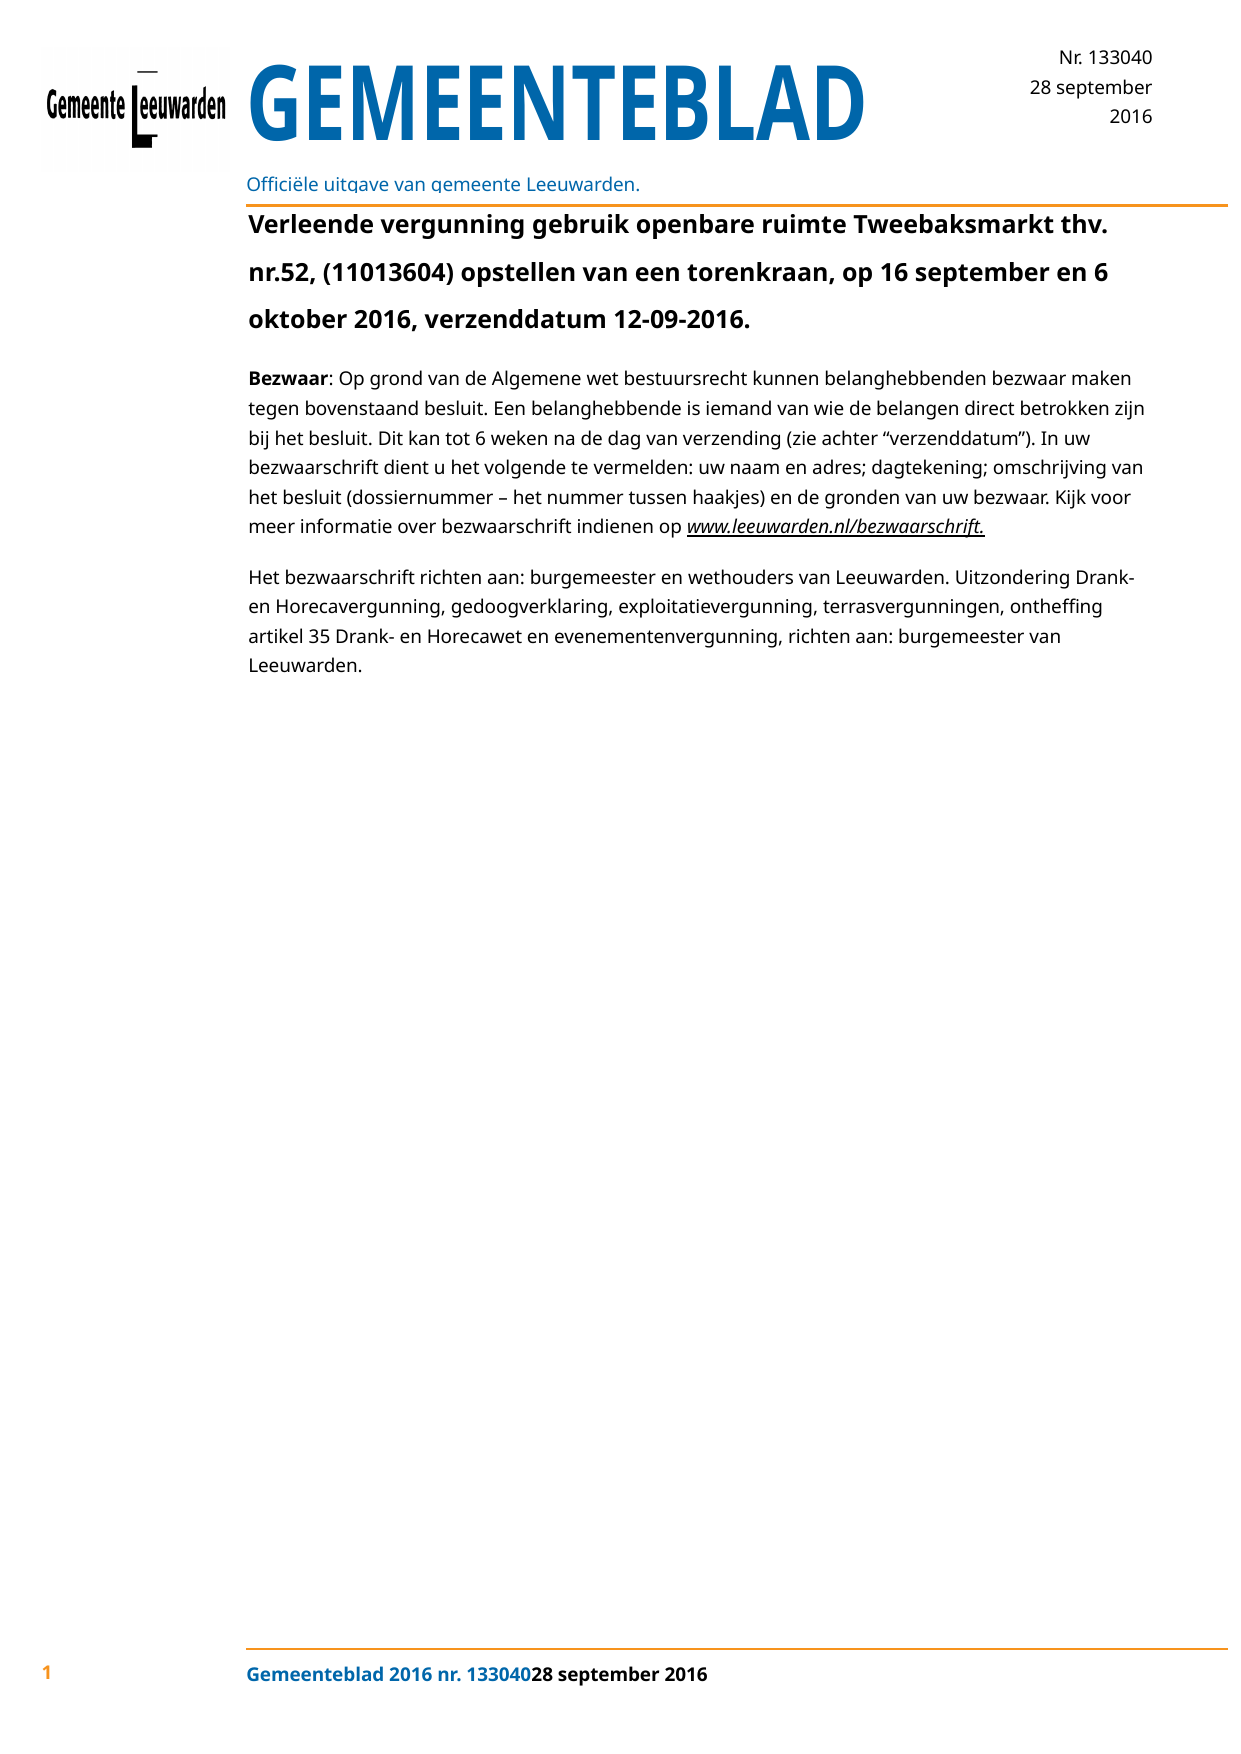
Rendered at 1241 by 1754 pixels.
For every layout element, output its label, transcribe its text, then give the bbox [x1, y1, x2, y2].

text Bezwaar: Op grond van de Algemene wet bestuursrecht kunnen belanghebbenden bezwaar maken tegen bovenstaand besluit. Een belanghebbende is iemand van wie de belangen direct betrokken zijn bij het besluit. Dit kan tot 6 weken na de dag van verzending (zie achter “verzenddatum”). In uw bezwaarschrift dient u het volgende te vermelden: uw naam en adres; dagtekening; omschrijving van het besluit (dossiernummer – het nummer tussen haakjes) en de gronden van uw bezwaar. Kijk voor meer informatie over bezwaarschrift indienen op www.leeuwarden.nl/bezwaarschrift. [248, 366, 1152, 539]
picture [41, 47, 231, 172]
text Het bezwaarschrift richten aan: burgemeester en wethouders van Leeuwarden. Uitzondering Drank- en Horecavergunning, gedoogverklaring, exploitatievergunning, terrasvergunningen, ontheffing artikel 35 Drank- en Horecawet en evenementenvergunning, richten aan: burgemeester van Leeuwarden. [248, 564, 1152, 678]
text Verleende vergunning gebruik openbare ruimte Tweebaksmarkt thv. nr.52, (11013604) opstellen van een torenkraan, op 16 september en 6 oktober 2016, verzenddatum 12-09-2016. [248, 207, 1152, 336]
